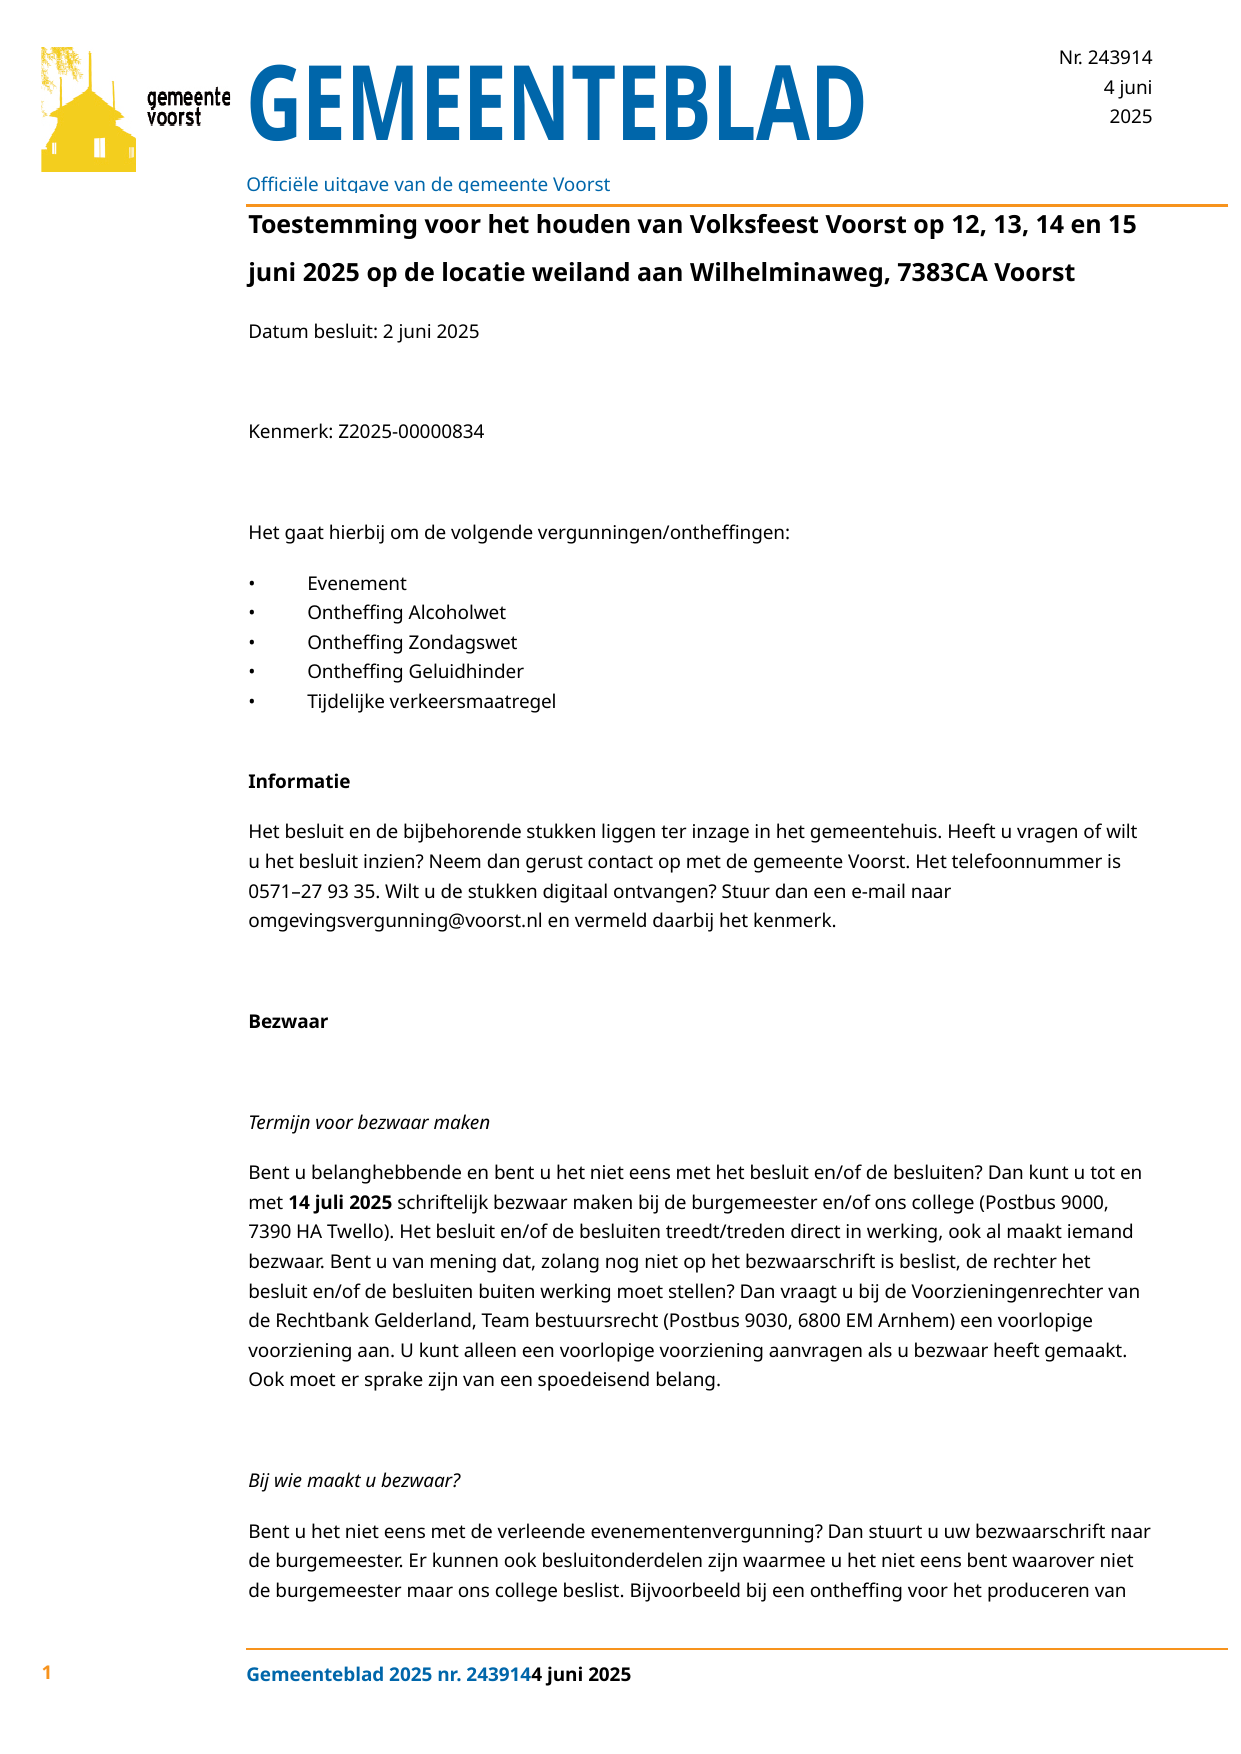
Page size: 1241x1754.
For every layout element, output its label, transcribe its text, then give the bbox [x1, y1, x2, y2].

text Het gaat hierbij om de volgende vergunningen/ontheffingen: [248, 519, 1152, 545]
list Tijdelijke verkeersmaatregel [248, 688, 1152, 714]
text Bent u belanghebbende en bent u het niet eens met het besluit en/of de besluiten? Dan kunt u tot en met 14 juli 2025 schriftelijk bezwaar maken bij de burgemeester en/of ons college (Postbus 9000, 7390 HA Twello). Het besluit en/of de besluiten treedt/treden direct in werking, ook al maakt iemand bezwaar. Bent u van mening dat, zolang nog niet op het bezwaarschrift is beslist, de rechter het besluit en/of de besluiten buiten werking moet stellen? Dan vraagt u bij de Voorzieningenrechter van de Rechtbank Gelderland, Team bestuursrecht (Postbus 9030, 6800 EM Arnhem) een voorlopige voorziening aan. U kunt alleen een voorlopige voorziening aanvragen als u bezwaar heeft gemaakt. Ook moet er sprake zijn van een spoedeisend belang. [248, 1159, 1152, 1392]
text Toestemming voor het houden van Volksfeest Voorst op 12, 13, 14 en 15 juni 2025 op de locatie weiland aan Wilhelminaweg, 7383CA Voorst [248, 207, 1152, 288]
text Het besluit en de bijbehorende stukken liggen ter inzage in het gemeentehuis. Heeft u vragen of wilt u het besluit inzien? Neem dan gerust contact op met de gemeente Voorst. Het telefoonnummer is 0571–27 93 35. Wilt u de stukken digitaal ontvangen? Stuur dan een e-mail naar omgevingsvergunning@voorst.nl en vermeld daarbij het kenmerk. [248, 819, 1152, 933]
text Bezwaar [248, 1008, 1152, 1034]
text Bent u het niet eens met de verleende evenementenvergunning? Dan stuurt u uw bezwaarschrift naar de burgemeester. Er kunnen ook besluitonderdelen zijn waarmee u het niet eens bent waarover niet de burgemeester maar ons college beslist. Bijvoorbeeld bij een ontheffing voor het produceren van [248, 1518, 1152, 1603]
text Termijn voor bezwaar maken [248, 1109, 1152, 1135]
list Ontheffing Geluidhinder [248, 659, 1152, 684]
text Informatie [248, 768, 1152, 794]
text Bij wie maakt u bezwaar? [248, 1467, 1152, 1493]
text Kenmerk: Z2025-00000834 [248, 419, 1152, 444]
text Datum besluit: 2 juni 2025 [248, 318, 1152, 344]
list Evenement [248, 570, 1152, 596]
list Ontheffing Alcoholwet [248, 599, 1152, 625]
picture [41, 47, 231, 172]
list Ontheffing Zondagswet [248, 629, 1152, 655]
